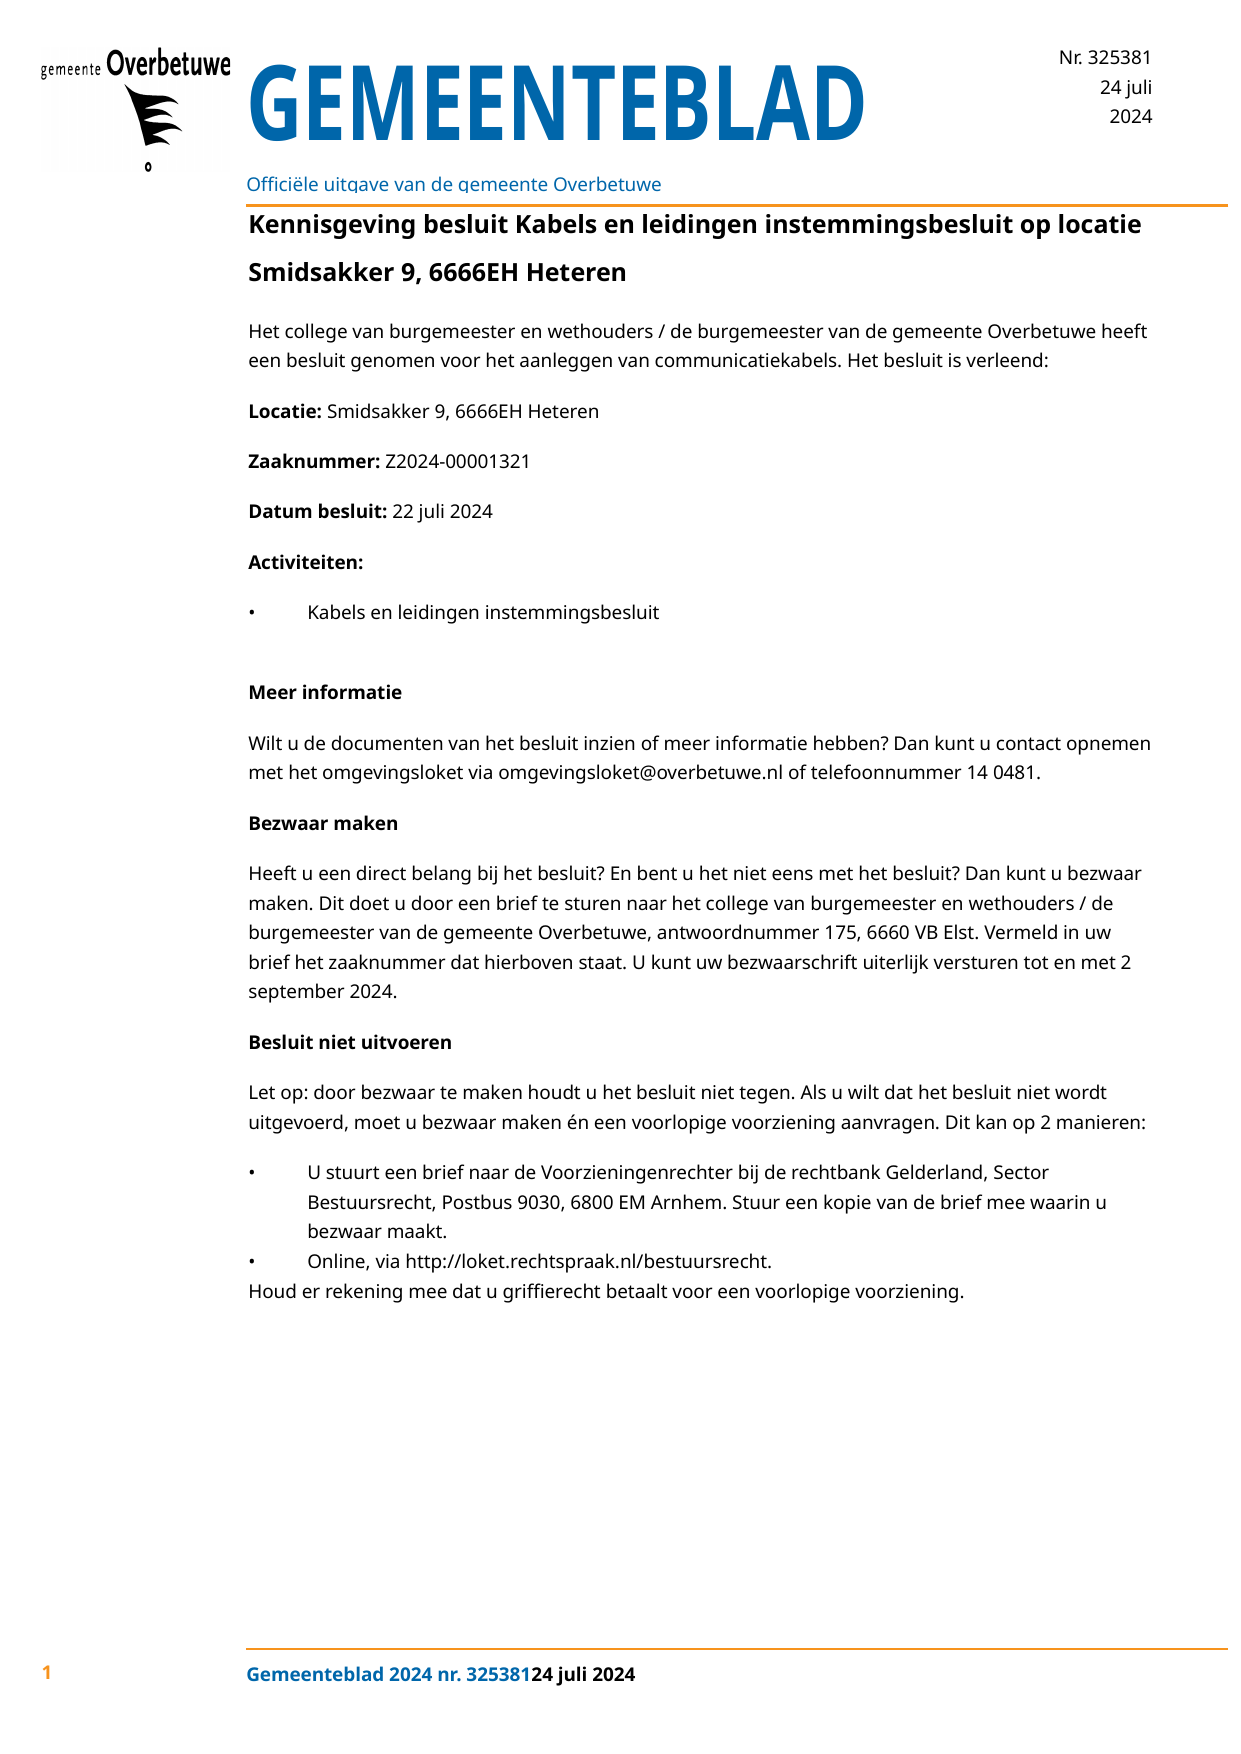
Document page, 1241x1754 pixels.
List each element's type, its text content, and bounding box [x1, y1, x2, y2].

text Besluit niet uitvoeren [248, 1029, 1152, 1055]
text Kennisgeving besluit Kabels en leidingen instemmingsbesluit op locatie Smidsakker 9, 6666EH Heteren [248, 207, 1152, 288]
text Houd er rekening mee dat u griffierecht betaalt voor een voorlopige voorziening. [248, 1278, 1152, 1304]
list U stuurt een brief naar de Voorzieningenrechter bij de rechtbank Gelderland, Sector Bestuursrecht, Postbus 9030, 6800 EM Arnhem. Stuur een kopie van de brief mee waarin u bezwaar maakt. [248, 1159, 1152, 1244]
list Online, via http://loket.rechtspraak.nl/bestuursrecht. [248, 1248, 1152, 1274]
text Locatie: Smidsakker 9, 6666EH Heteren [248, 398, 1152, 424]
text Meer informatie [248, 679, 1152, 705]
text Wilt u de documenten van het besluit inzien of meer informatie hebben? Dan kunt u contact opnemen met het omgevingsloket via omgevingsloket@overbetuwe.nl of telefoonnummer 14 0481. [248, 730, 1152, 785]
text Activiteiten: [248, 549, 1152, 575]
list Kabels en leidingen instemmingsbesluit [248, 599, 1152, 625]
text Bezwaar maken [248, 810, 1152, 836]
text Let op: door bezwaar te maken houdt u het besluit niet tegen. Als u wilt dat het besluit niet wordt uitgevoerd, moet u bezwaar maken én een voorlopige voorziening aanvragen. Dit kan op 2 manieren: [248, 1079, 1152, 1135]
text Datum besluit: 22 juli 2024 [248, 499, 1152, 524]
text Zaaknummer: Z2024-00001321 [248, 448, 1152, 474]
picture [41, 47, 231, 172]
text Heeft u een direct belang bij het besluit? En bent u het niet eens met het besluit? Dan kunt u bezwaar maken. Dit doet u door een brief te sturen naar het college van burgemeester en wethouders / de burgemeester van de gemeente Overbetuwe, antwoordnummer 175, 6660 VB Elst. Vermeld in uw brief het zaaknummer dat hierboven staat. U kunt uw bezwaarschrift uiterlijk versturen tot en met 2 september 2024. [248, 860, 1152, 1004]
text Het college van burgemeester en wethouders / de burgemeester van de gemeente Overbetuwe heeft een besluit genomen voor het aanleggen van communicatiekabels. Het besluit is verleend: [248, 318, 1152, 373]
